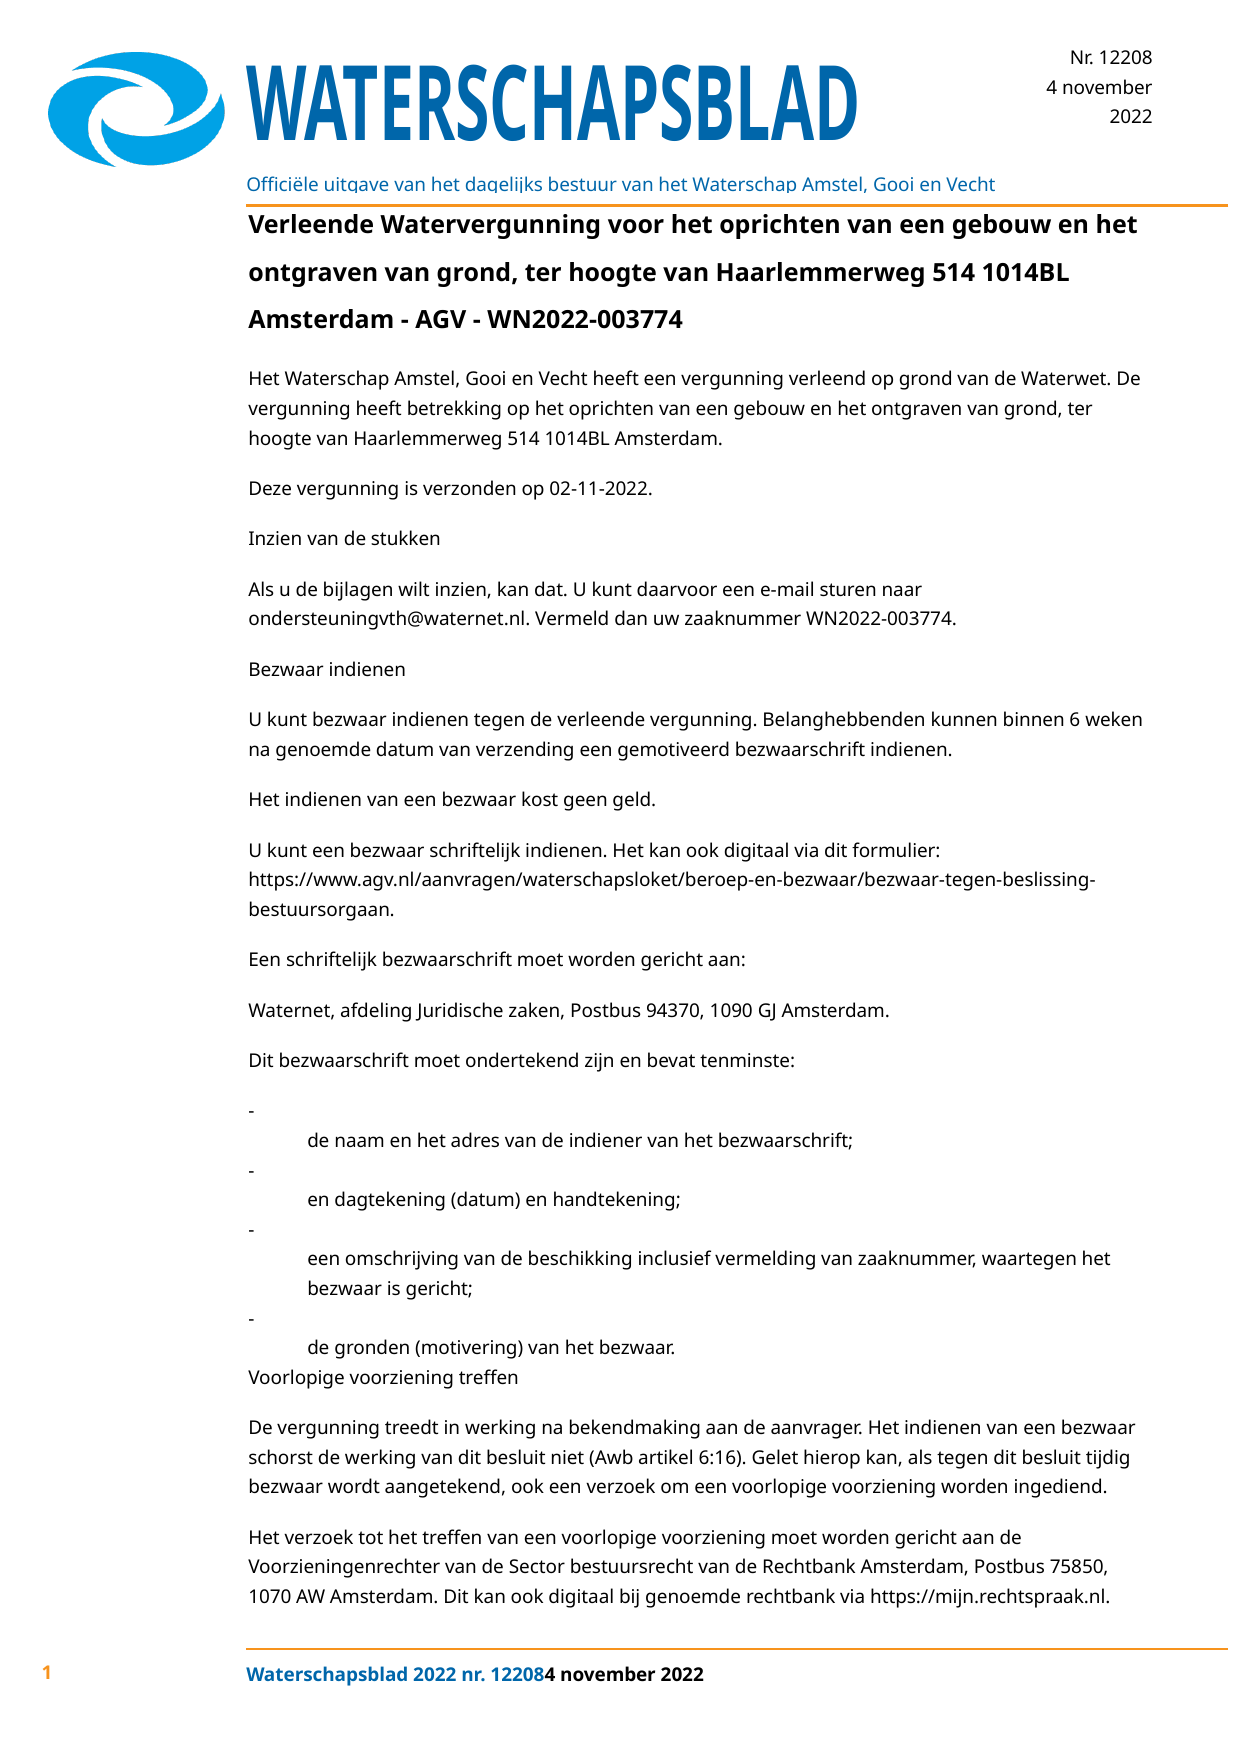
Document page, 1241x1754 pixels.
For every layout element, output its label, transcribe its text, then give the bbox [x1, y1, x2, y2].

text Inzien van de stukken [248, 526, 1152, 551]
text Verleende Watervergunning voor het oprichten van een gebouw en het ontgraven van grond, ter hoogte van Haarlemmerweg 514 1014BL Amsterdam - AGV - WN2022-003774 [248, 207, 1152, 336]
text Voorlopige voorziening treffen [248, 1364, 1152, 1389]
text Een schriftelijk bezwaarschrift moet worden gericht aan: [248, 946, 1152, 972]
text Waternet, afdeling Juridische zaken, Postbus 94370, 1090 GJ Amsterdam. [248, 997, 1152, 1022]
text Deze vergunning is verzonden op 02-11-2022. [248, 475, 1152, 501]
text Het indienen van een bezwaar kost geen geld. [248, 786, 1152, 812]
list de naam en het adres van de indiener van het bezwaarschrift; [248, 1127, 1152, 1153]
list en dagtekening (datum) en handtekening; [248, 1186, 1152, 1212]
text Het verzoek tot het treffen van een voorlopige voorziening moet worden gericht aan de Voorzieningenrechter van de Sector bestuursrecht van de Rechtbank Amsterdam, Postbus 75850, 1070 AW Amsterdam. Dit kan ook digitaal bij genoemde rechtbank via https://mijn.rechtspraak.nl. [248, 1524, 1152, 1609]
list een omschrijving van de beschikking inclusief vermelding van zaaknummer, waartegen het bezwaar is gericht; [248, 1246, 1152, 1301]
text Bezwaar indienen [248, 656, 1152, 682]
text Het Waterschap Amstel, Gooi en Vecht heeft een vergunning verleend op grond van de Waterwet. De vergunning heeft betrekking op het oprichten van een gebouw en het ontgraven van grond, ter hoogte van Haarlemmerweg 514 1014BL Amsterdam. [248, 366, 1152, 450]
text U kunt een bezwaar schriftelijk indienen. Het kan ook digitaal via dit formulier: https://www.agv.nl/aanvragen/waterschapsloket/beroep-en-bezwaar/bezwaar-tegen-beslissing-bestuursorgaan. [248, 837, 1152, 922]
picture [41, 47, 231, 172]
text Als u de bijlagen wilt inzien, kan dat. U kunt daarvoor een e-mail sturen naar ondersteuningvth@waternet.nl. Vermeld dan uw zaaknummer WN2022-003774. [248, 576, 1152, 631]
text De vergunning treedt in werking na bekendmaking aan de aanvrager. Het indienen van een bezwaar schorst de werking van dit besluit niet (Awb artikel 6:16). Gelet hierop kan, als tegen dit besluit tijdig bezwaar wordt aangetekend, ook een verzoek om een voorlopige voorziening worden ingediend. [248, 1414, 1152, 1499]
text U kunt bezwaar indienen tegen de verleende vergunning. Belanghebbenden kunnen binnen 6 weken na genoemde datum van verzending een gemotiveerd bezwaarschrift indienen. [248, 706, 1152, 762]
list de gronden (motivering) van het bezwaar. [248, 1334, 1152, 1360]
text Dit bezwaarschrift moet ondertekend zijn en bevat tenminste: [248, 1047, 1152, 1073]
